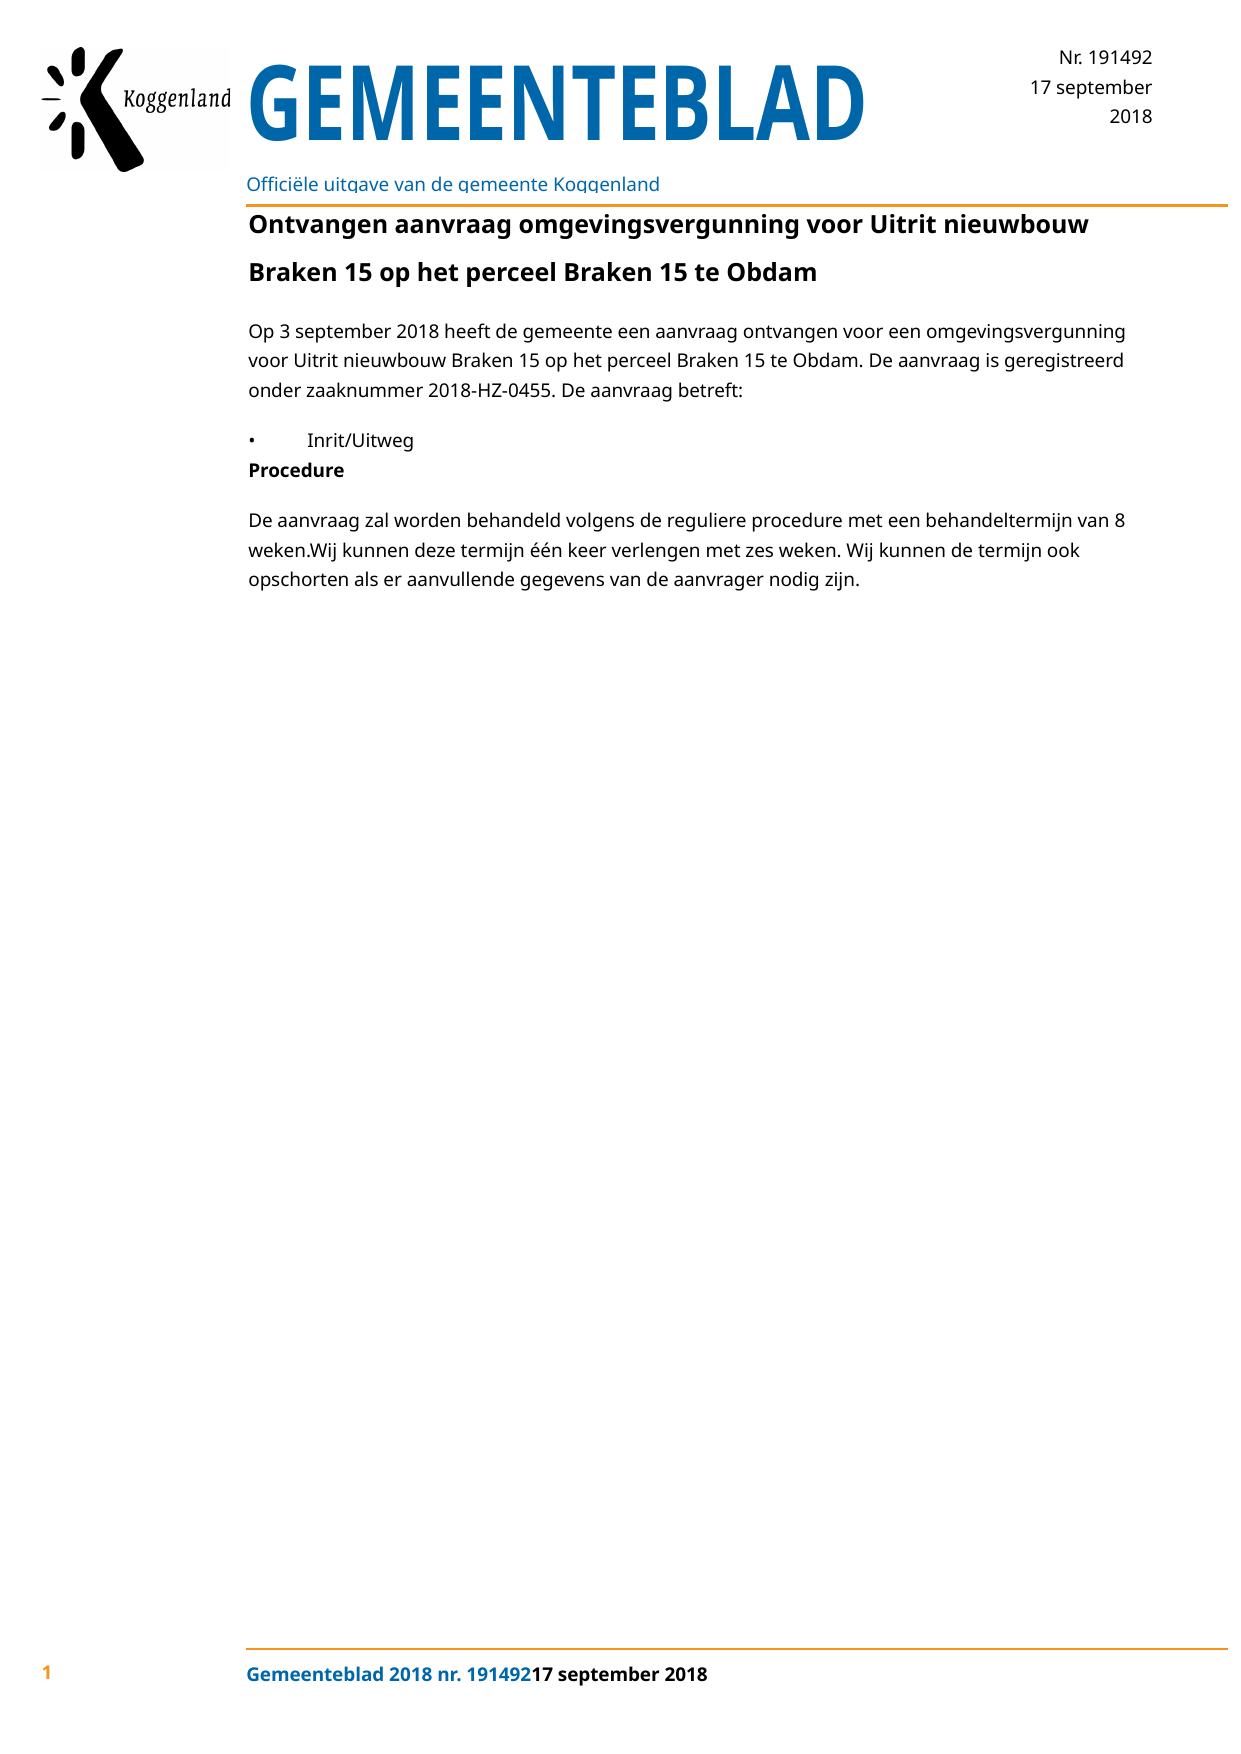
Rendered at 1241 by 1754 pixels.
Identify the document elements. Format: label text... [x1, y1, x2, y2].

list Inrit/Uitweg [248, 427, 1152, 453]
text Op 3 september 2018 heeft de gemeente een aanvraag ontvangen voor een omgevingsvergunning voor Uitrit nieuwbouw Braken 15 op het perceel Braken 15 te Obdam. De aanvraag is geregistreerd onder zaaknummer 2018-HZ-0455. De aanvraag betreft: [248, 318, 1152, 403]
picture [41, 47, 231, 172]
text De aanvraag zal worden behandeld volgens de reguliere procedure met een behandeltermijn van 8 weken.Wij kunnen deze termijn één keer verlengen met zes weken. Wij kunnen de termijn ook opschorten als er aanvullende gegevens van de aanvrager nodig zijn. [248, 507, 1152, 592]
text Ontvangen aanvraag omgevingsvergunning voor Uitrit nieuwbouw Braken 15 op het perceel Braken 15 te Obdam [248, 207, 1152, 288]
text Procedure [248, 457, 1152, 483]
